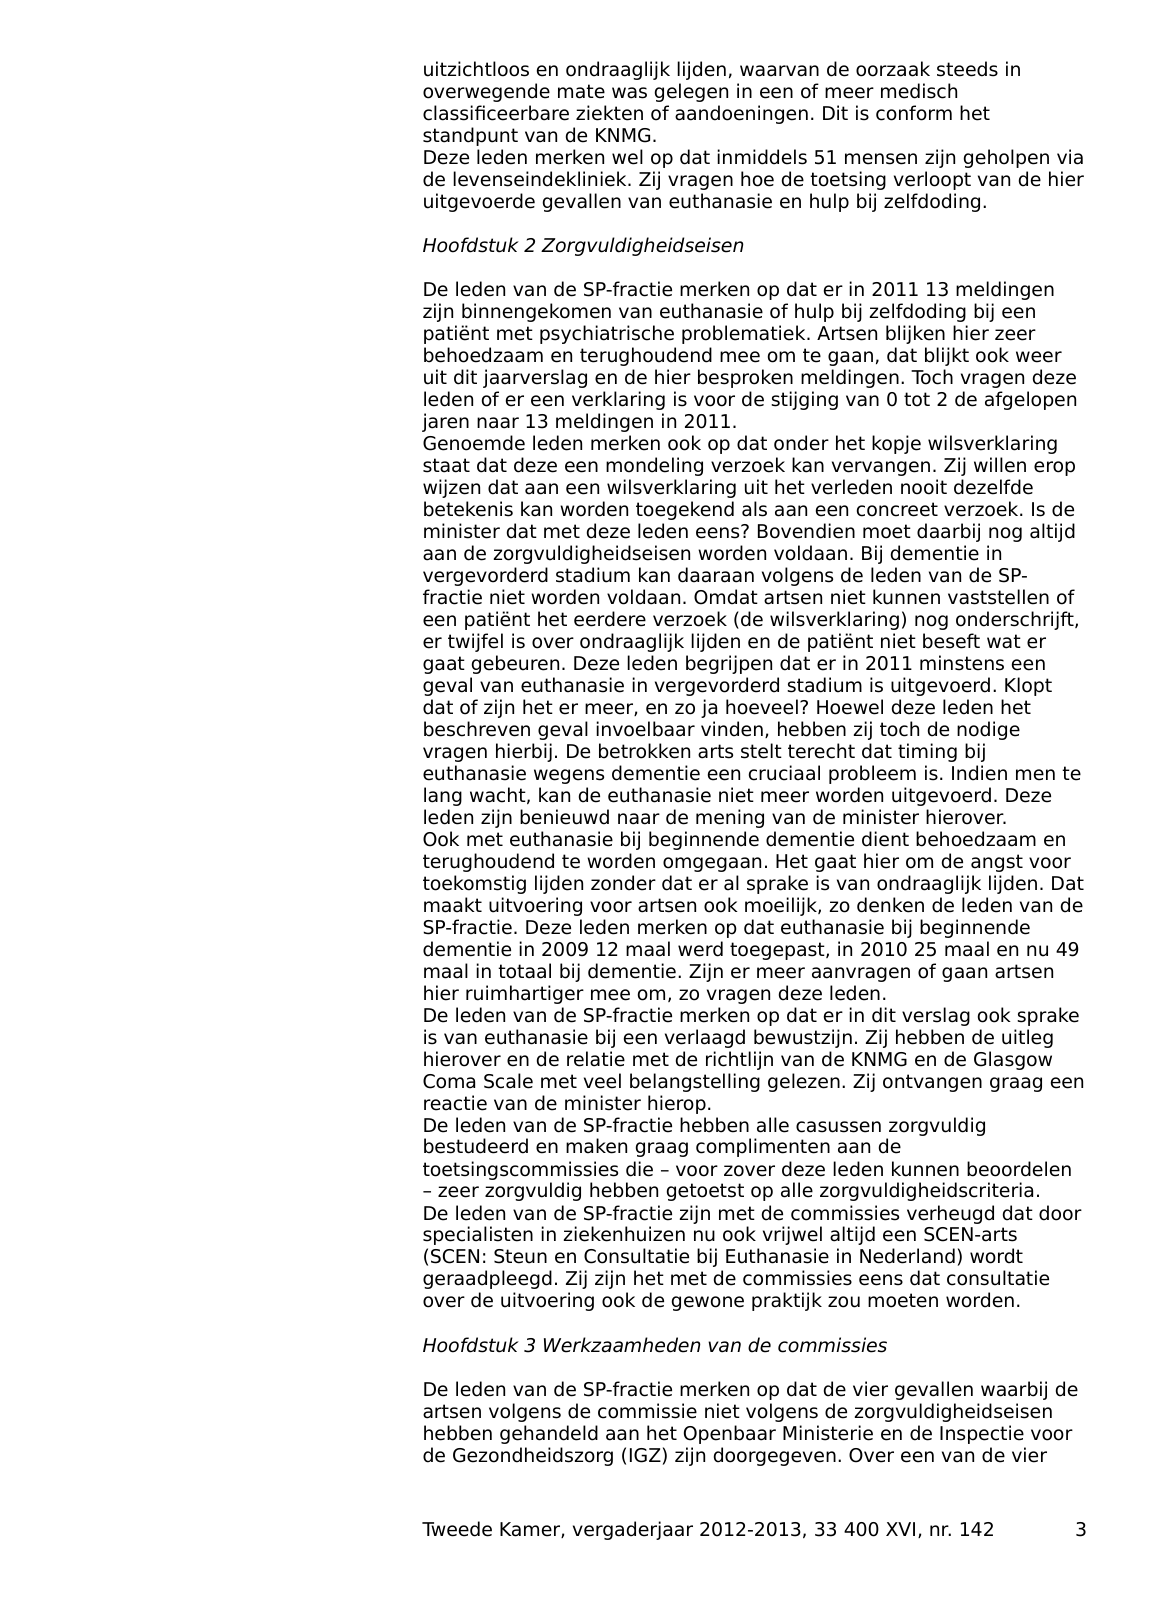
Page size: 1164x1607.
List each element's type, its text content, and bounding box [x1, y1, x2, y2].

text De leden van de SP-fractie hebben alle casussen zorgvuldig bestudeerd en maken graag complimenten aan de toetsingscommissies die – voor zover deze leden kunnen beoordelen – zeer zorgvuldig hebben getoetst op alle zorgvuldigheidscriteria. [422, 1114, 1087, 1202]
subtitle Hoofdstuk 2 Zorgvuldigheidseisen [422, 235, 1087, 257]
text De leden van de SP-fractie merken op dat er in dit verslag ook sprake is van euthanasie bij een verlaagd bewustzijn. Zij hebben de uitleg hierover en de relatie met de richtlijn van de KNMG en de Glasgow Coma Scale met veel belangstelling gelezen. Zij ontvangen graag een reactie van de minister hierop. [422, 1004, 1087, 1114]
text Genoemde leden merken ook op dat onder het kopje wilsverklaring staat dat deze een mondeling verzoek kan vervangen. Zij willen erop wijzen dat aan een wilsverklaring uit het verleden nooit dezelfde betekenis kan worden toegekend als aan een concreet verzoek. Is de minister dat met deze leden eens? Bovendien moet daarbij nog altijd aan de zorgvuldigheidseisen worden voldaan. Bij dementie in vergevorderd stadium kan daaraan volgens de leden van de SP-fractie niet worden voldaan. Omdat artsen niet kunnen vaststellen of een patiënt het eerdere verzoek (de wilsverklaring) nog onderschrijft, er twijfel is over ondraaglijk lijden en de patiënt niet beseft wat er gaat gebeuren. Deze leden begrijpen dat er in 2011 minstens een geval van euthanasie in vergevorderd stadium is uitgevoerd. Klopt dat of zijn het er meer, en zo ja hoeveel? Hoewel deze leden het beschreven geval invoelbaar vinden, hebben zij toch de nodige vragen hierbij. De betrokken arts stelt terecht dat timing bij euthanasie wegens dementie een cruciaal probleem is. Indien men te lang wacht, kan de euthanasie niet meer worden uitgevoerd. Deze leden zijn benieuwd naar de mening van de minister hierover. [422, 433, 1087, 829]
text Ook met euthanasie bij beginnende dementie dient behoedzaam en terughoudend te worden omgegaan. Het gaat hier om de angst voor toekomstig lijden zonder dat er al sprake is van ondraaglijk lijden. Dat maakt uitvoering voor artsen ook moeilijk, zo denken de leden van de SP-fractie. Deze leden merken op dat euthanasie bij beginnende dementie in 2009 12 maal werd toegepast, in 2010 25 maal en nu 49 maal in totaal bij dementie. Zijn er meer aanvragen of gaan artsen hier ruimhartiger mee om, zo vragen deze leden. [422, 829, 1087, 1004]
text uitzichtloos en ondraaglijk lijden, waarvan de oorzaak steeds in overwegende mate was gelegen in een of meer medisch classificeerbare ziekten of aandoeningen. Dit is conform het standpunt van de KNMG. [422, 59, 1087, 147]
text De leden van de SP-fractie merken op dat de vier gevallen waarbij de artsen volgens de commissie niet volgens de zorgvuldigheidseisen hebben gehandeld aan het Openbaar Ministerie en de Inspectie voor de Gezondheidszorg (IGZ) zijn doorgegeven. Over een van de vier [422, 1379, 1087, 1467]
text De leden van de SP-fractie merken op dat er in 2011 13 meldingen zijn binnengekomen van euthanasie of hulp bij zelfdoding bij een patiënt met psychiatrische problematiek. Artsen blijken hier zeer behoedzaam en terughoudend mee om te gaan, dat blijkt ook weer uit dit jaarverslag en de hier besproken meldingen. Toch vragen deze leden of er een verklaring is voor de stijging van 0 tot 2 de afgelopen jaren naar 13 meldingen in 2011. [422, 279, 1087, 433]
text Deze leden merken wel op dat inmiddels 51 mensen zijn geholpen via de levenseindekliniek. Zij vragen hoe de toetsing verloopt van de hier uitgevoerde gevallen van euthanasie en hulp bij zelfdoding. [422, 147, 1087, 213]
text De leden van de SP-fractie zijn met de commissies verheugd dat door specialisten in ziekenhuizen nu ook vrijwel altijd een SCEN-arts (SCEN: Steun en Consultatie bij Euthanasie in Nederland) wordt geraadpleegd. Zij zijn het met de commissies eens dat consultatie over de uitvoering ook de gewone praktijk zou moeten worden. [422, 1202, 1087, 1312]
subtitle Hoofdstuk 3 Werkzaamheden van de commissies [422, 1334, 1087, 1356]
